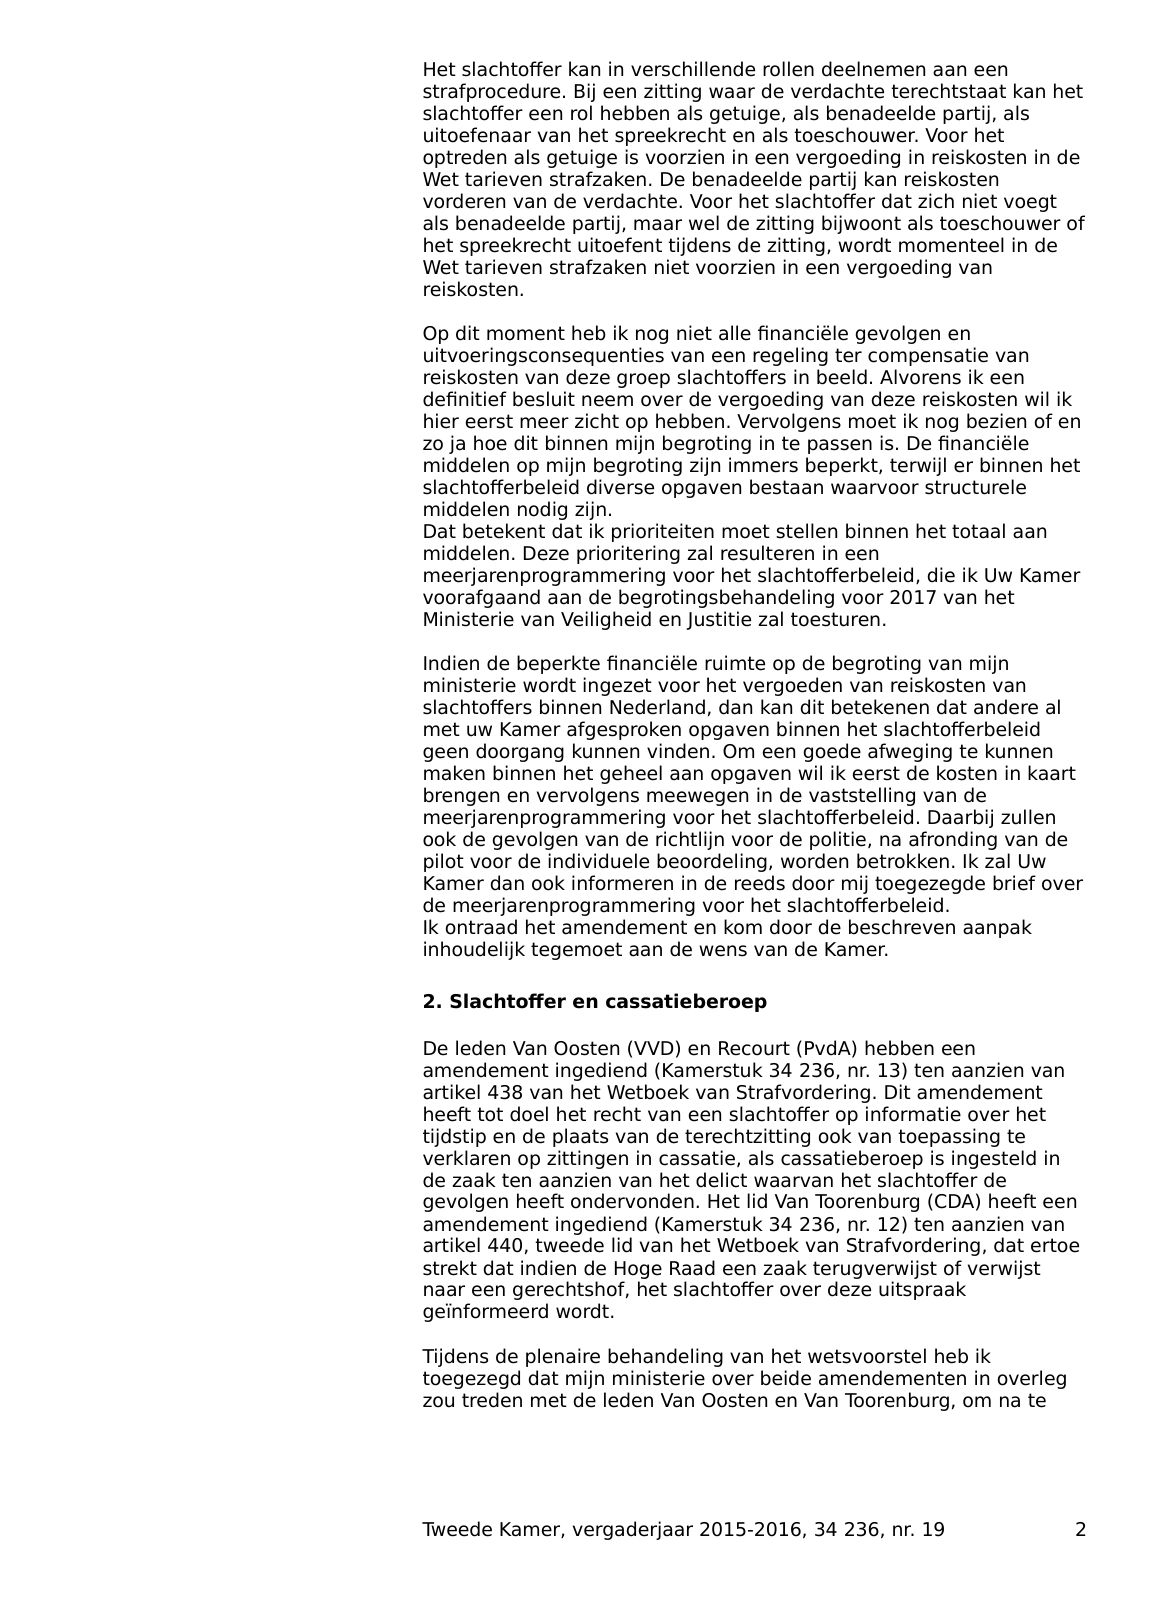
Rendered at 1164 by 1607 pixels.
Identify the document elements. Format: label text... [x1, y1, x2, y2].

text Ik ontraad het amendement en kom door de beschreven aanpak inhoudelijk tegemoet aan de wens van de Kamer. [422, 917, 1087, 961]
subtitle 2. Slachtoffer en cassatieberoep [422, 991, 1087, 1013]
text Indien de beperkte financiële ruimte op de begroting van mijn ministerie wordt ingezet voor het vergoeden van reiskosten van slachtoffers binnen Nederland, dan kan dit betekenen dat andere al met uw Kamer afgesproken opgaven binnen het slachtofferbeleid geen doorgang kunnen vinden. Om een goede afweging te kunnen maken binnen het geheel aan opgaven wil ik eerst de kosten in kaart brengen en vervolgens meewegen in de vaststelling van de meerjarenprogrammering voor het slachtofferbeleid. Daarbij zullen ook de gevolgen van de richtlijn voor de politie, na afronding van de pilot voor de individuele beoordeling, worden betrokken. Ik zal Uw Kamer dan ook informeren in de reeds door mij toegezegde brief over de meerjarenprogrammering voor het slachtofferbeleid. [422, 653, 1087, 917]
text Dat betekent dat ik prioriteiten moet stellen binnen het totaal aan middelen. Deze prioritering zal resulteren in een meerjarenprogrammering voor het slachtofferbeleid, die ik Uw Kamer voorafgaand aan de begrotingsbehandeling voor 2017 van het Ministerie van Veiligheid en Justitie zal toesturen. [422, 521, 1087, 631]
text De leden Van Oosten (VVD) en Recourt (PvdA) hebben een amendement ingediend (Kamerstuk 34 236, nr. 13) ten aanzien van artikel 438 van het Wetboek van Strafvordering. Dit amendement heeft tot doel het recht van een slachtoffer op informatie over het tijdstip en de plaats van de terechtzitting ook van toepassing te verklaren op zittingen in cassatie, als cassatieberoep is ingesteld in de zaak ten aanzien van het delict waarvan het slachtoffer de gevolgen heeft ondervonden. Het lid Van Toorenburg (CDA) heeft een amendement ingediend (Kamerstuk 34 236, nr. 12) ten aanzien van artikel 440, tweede lid van het Wetboek van Strafvordering, dat ertoe strekt dat indien de Hoge Raad een zaak terugverwijst of verwijst naar een gerechtshof, het slachtoffer over deze uitspraak geïnformeerd wordt. [422, 1038, 1087, 1323]
text Op dit moment heb ik nog niet alle financiële gevolgen en uitvoeringsconsequenties van een regeling ter compensatie van reiskosten van deze groep slachtoffers in beeld. Alvorens ik een definitief besluit neem over de vergoeding van deze reiskosten wil ik hier eerst meer zicht op hebben. Vervolgens moet ik nog bezien of en zo ja hoe dit binnen mijn begroting in te passen is. De financiële middelen op mijn begroting zijn immers beperkt, terwijl er binnen het slachtofferbeleid diverse opgaven bestaan waarvoor structurele middelen nodig zijn. [422, 323, 1087, 521]
text Het slachtoffer kan in verschillende rollen deelnemen aan een strafprocedure. Bij een zitting waar de verdachte terechtstaat kan het slachtoffer een rol hebben als getuige, als benadeelde partij, als uitoefenaar van het spreekrecht en als toeschouwer. Voor het optreden als getuige is voorzien in een vergoeding in reiskosten in de Wet tarieven strafzaken. De benadeelde partij kan reiskosten vorderen van de verdachte. Voor het slachtoffer dat zich niet voegt als benadeelde partij, maar wel de zitting bijwoont als toeschouwer of het spreekrecht uitoefent tijdens de zitting, wordt momenteel in de Wet tarieven strafzaken niet voorzien in een vergoeding van reiskosten. [422, 59, 1087, 301]
text Tijdens de plenaire behandeling van het wetsvoorstel heb ik toegezegd dat mijn ministerie over beide amendementen in overleg zou treden met de leden Van Oosten en Van Toorenburg, om na te [422, 1346, 1087, 1411]
